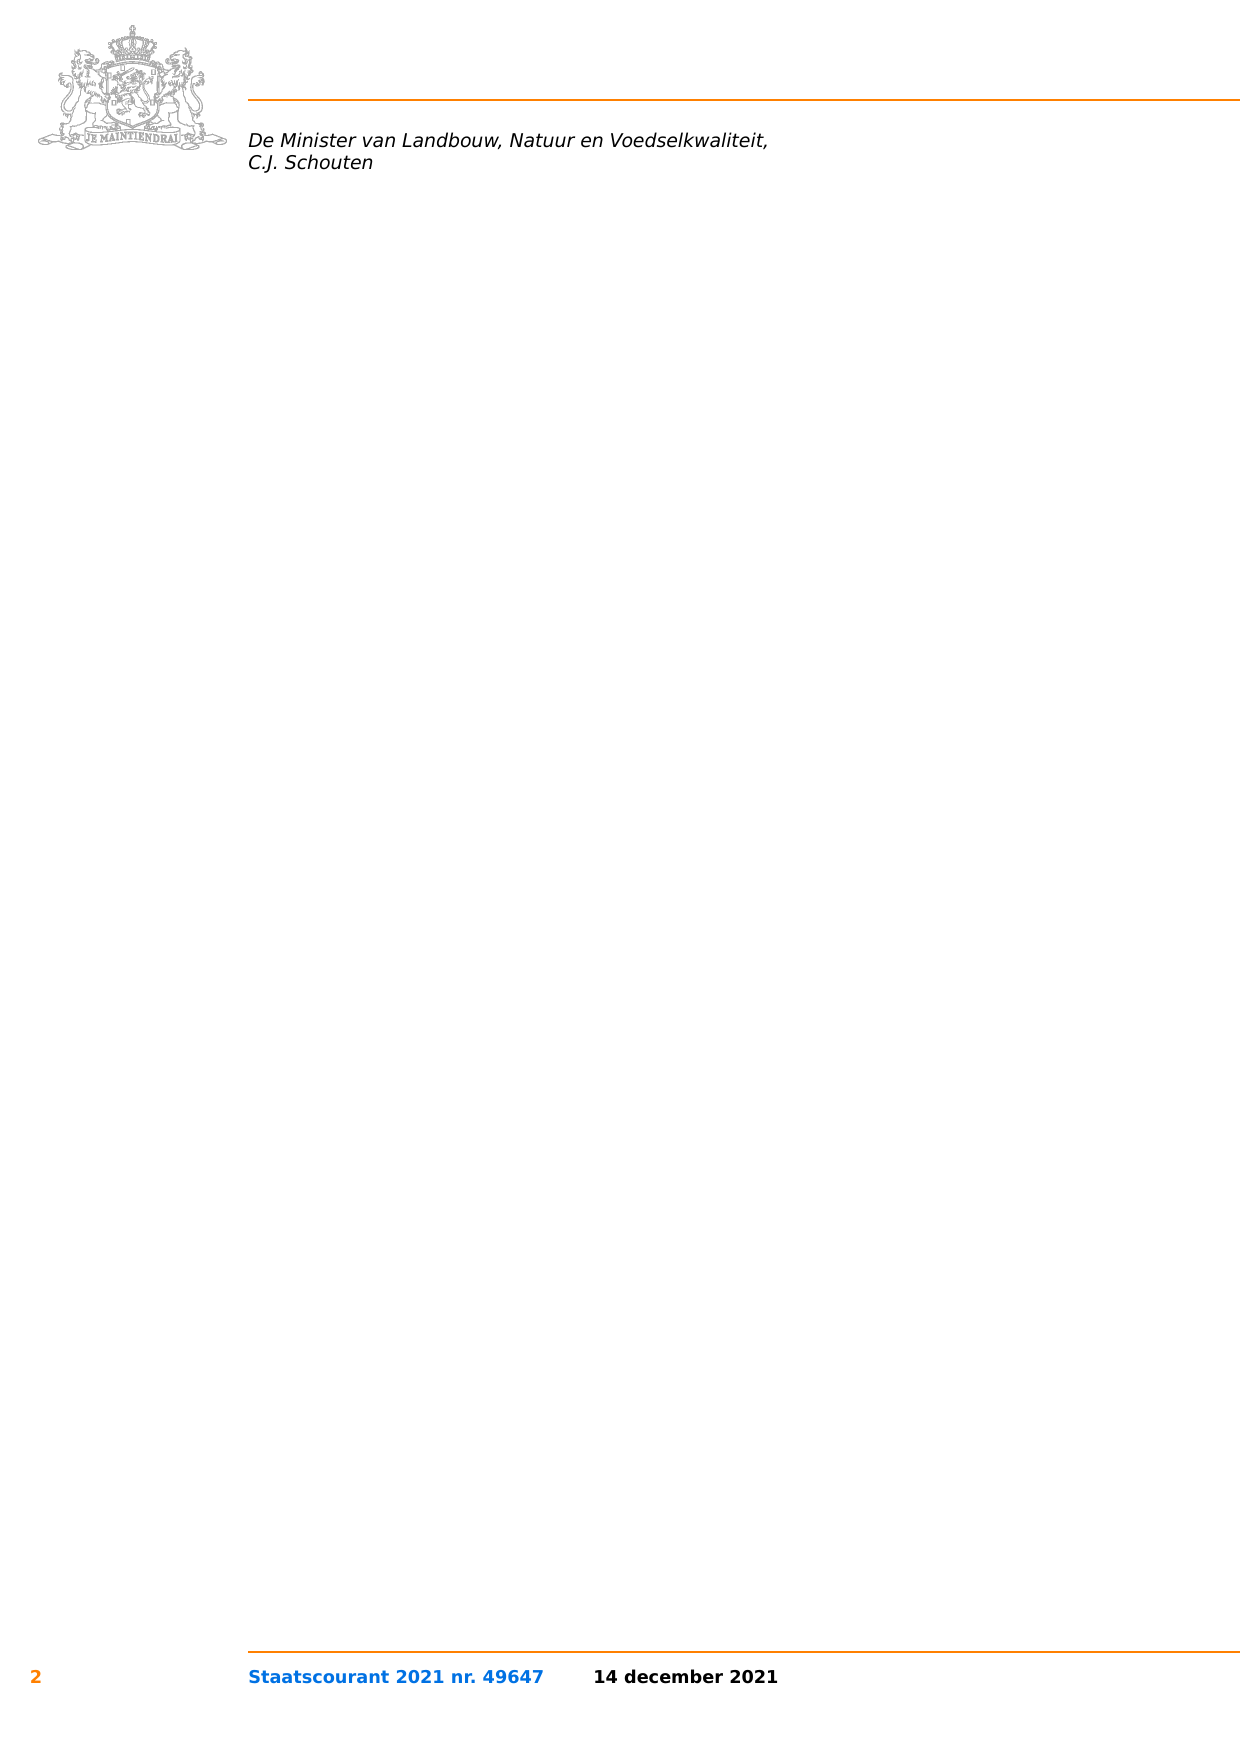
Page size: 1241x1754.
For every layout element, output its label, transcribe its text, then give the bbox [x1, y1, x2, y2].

picture [38, 25, 227, 150]
text De Minister van Landbouw, Natuur en Voedselkwaliteit, C.J. Schouten [248, 130, 1163, 174]
